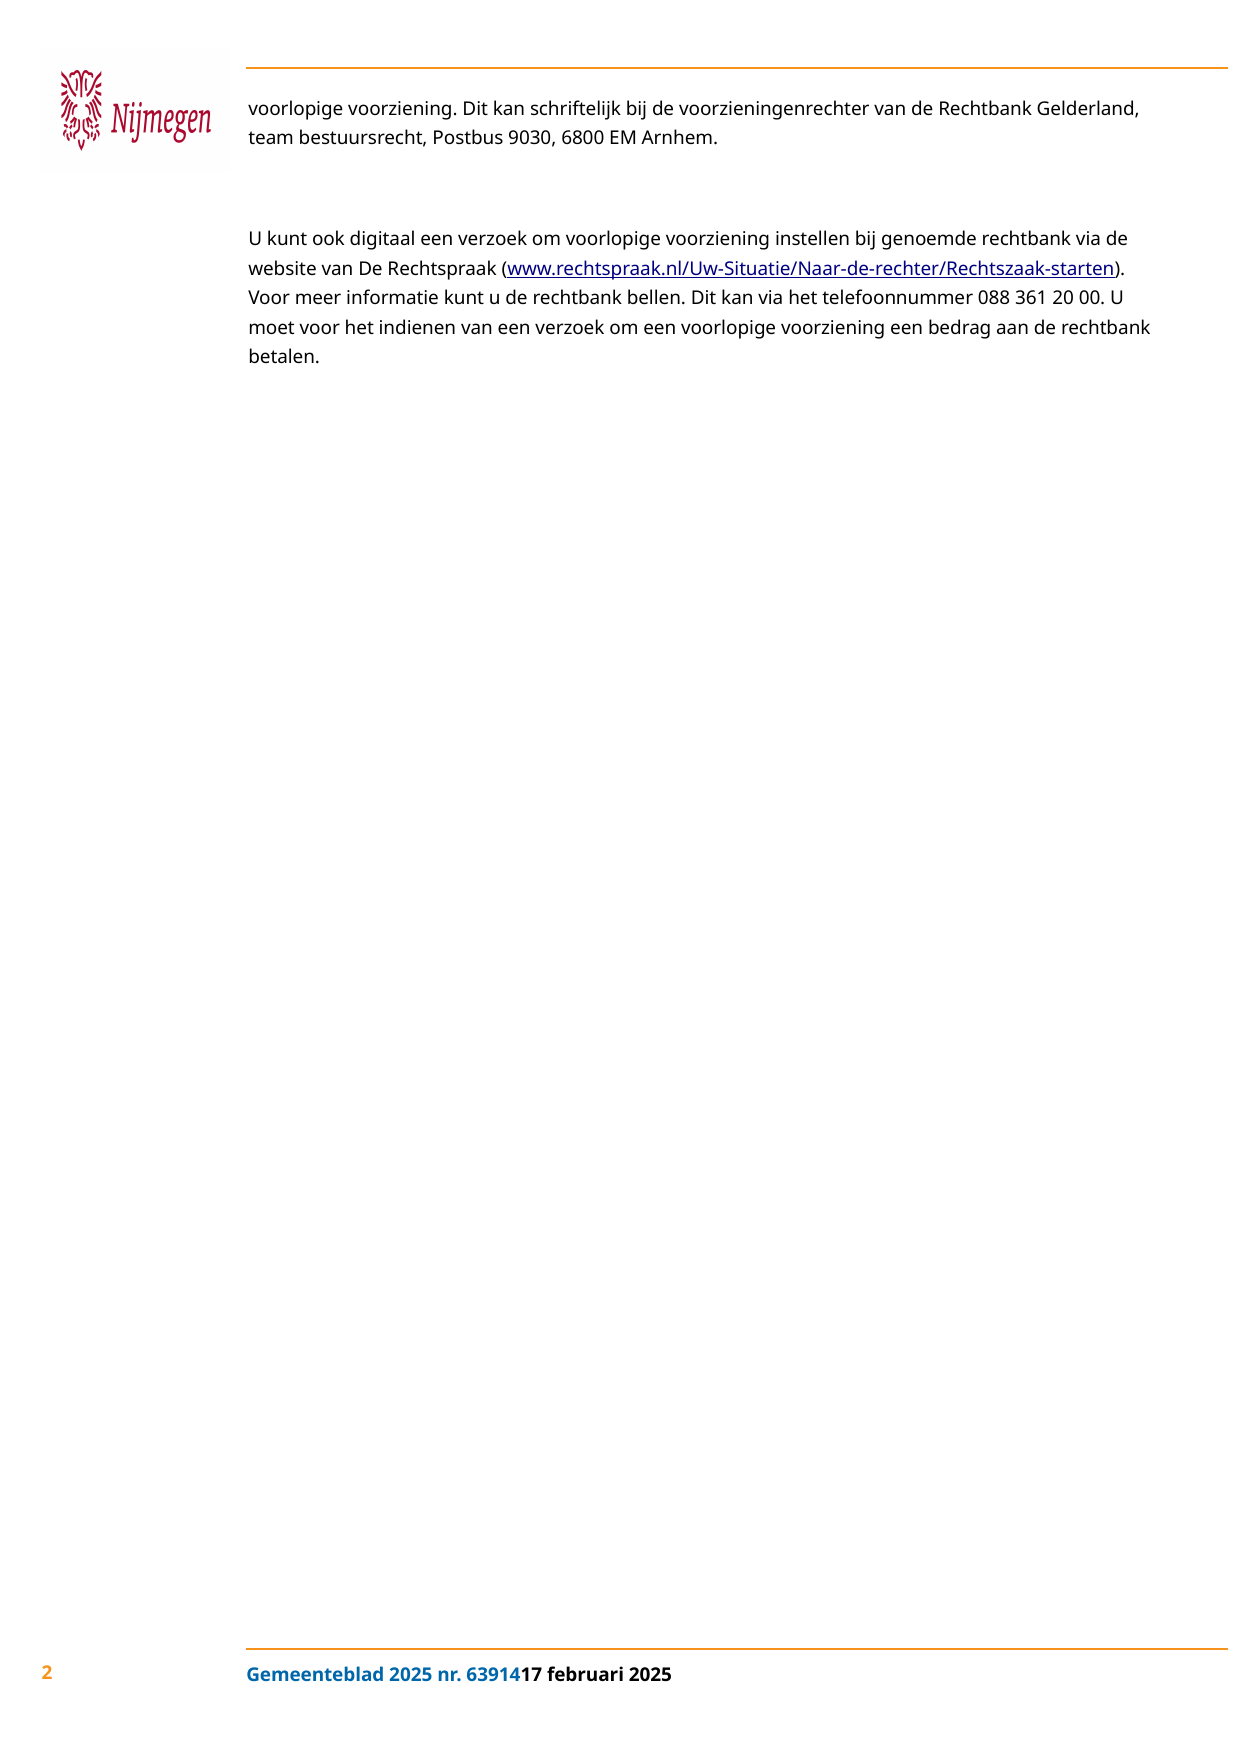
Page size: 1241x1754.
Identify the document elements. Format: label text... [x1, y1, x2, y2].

text voorlopige voorziening. Dit kan schriftelijk bij de voorzieningenrechter van de Rechtbank Gelderland, team bestuursrecht, Postbus 9030, 6800 EM Arnhem. [248, 95, 1152, 150]
picture [41, 47, 231, 172]
text U kunt ook digitaal een verzoek om voorlopige voorziening instellen bij genoemde rechtbank via de website van De Rechtspraak (www.rechtspraak.nl/Uw-Situatie/Naar-de-rechter/Rechtszaak-starten). Voor meer informatie kunt u de rechtbank bellen. Dit kan via het telefoonnummer 088 361 20 00. U moet voor het indienen van een verzoek om een voorlopige voorziening een bedrag aan de rechtbank betalen. [248, 225, 1152, 369]
